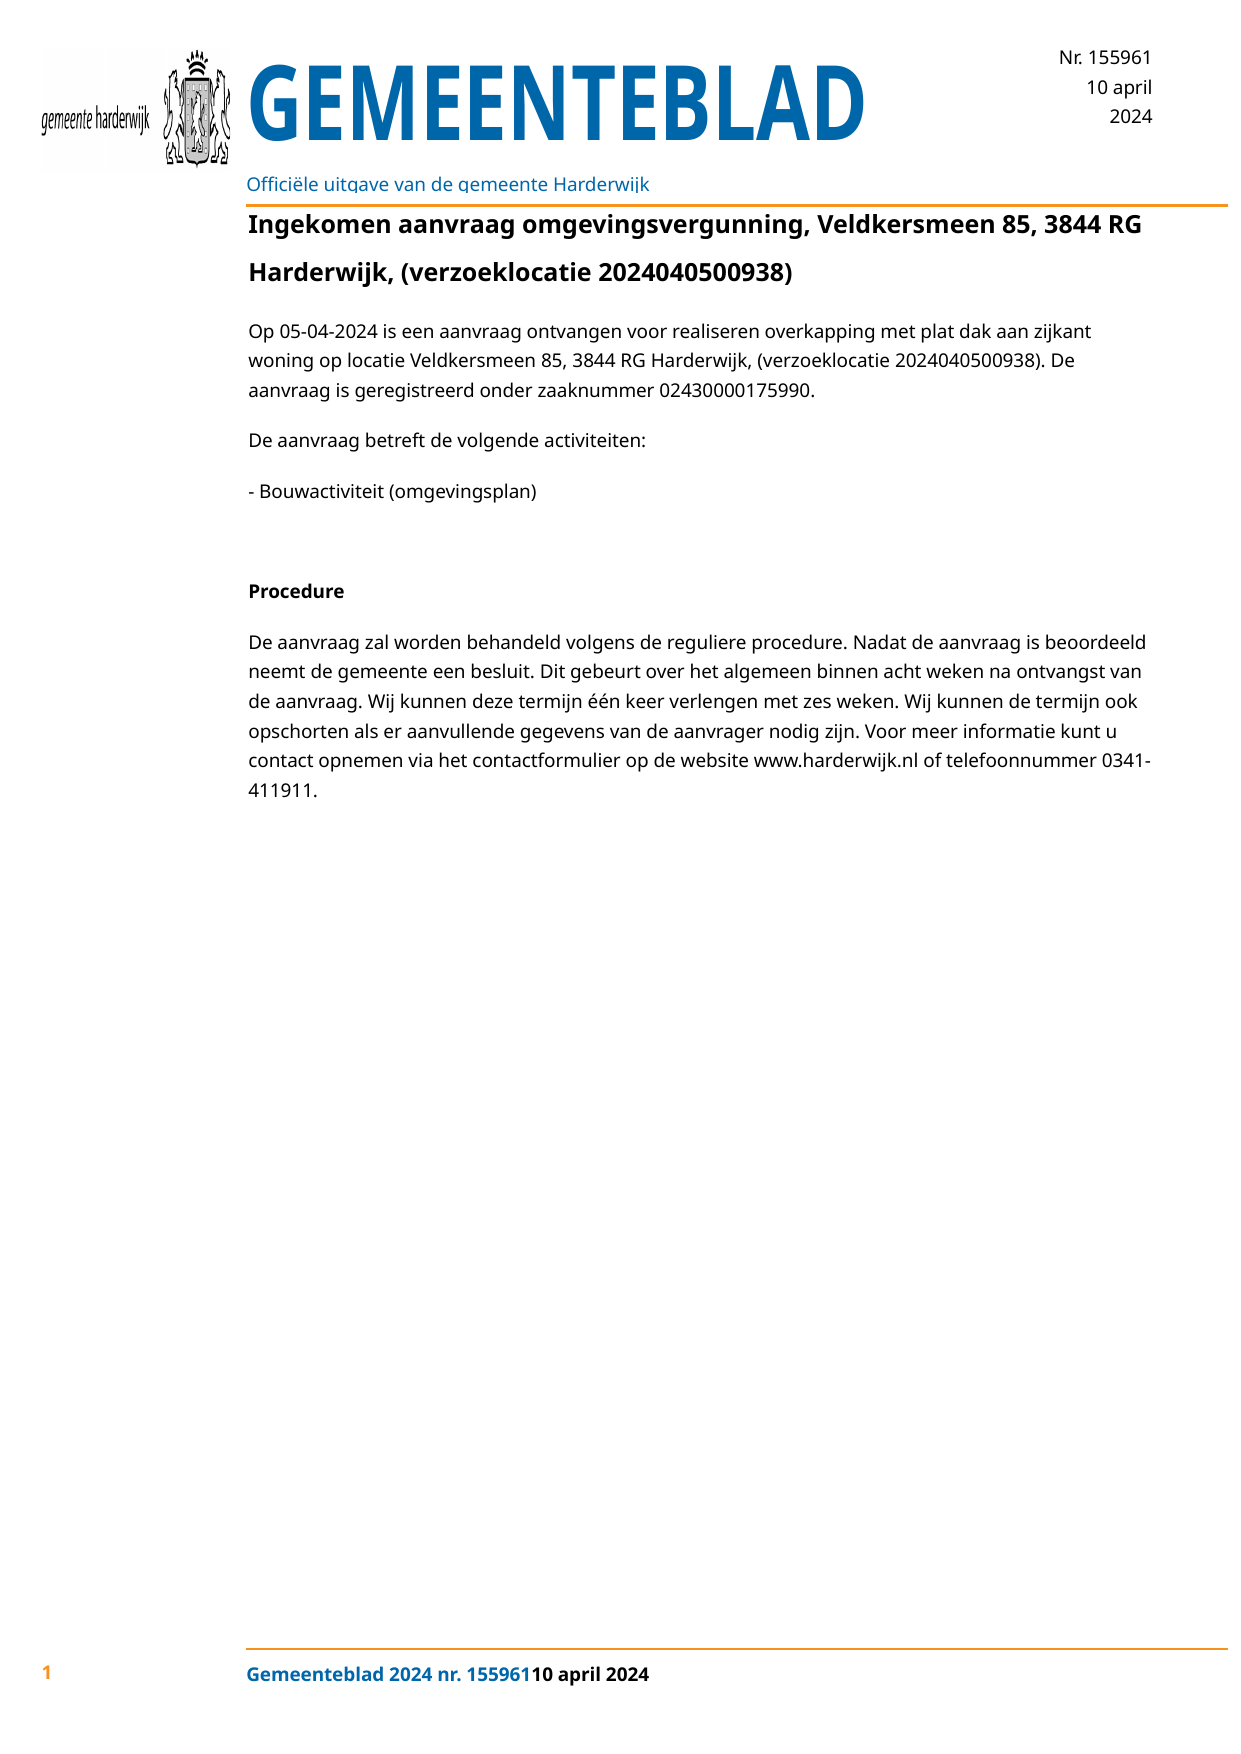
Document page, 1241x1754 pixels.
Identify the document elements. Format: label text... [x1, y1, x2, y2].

text De aanvraag betreft de volgende activiteiten: [248, 427, 1152, 453]
text Op 05-04-2024 is een aanvraag ontvangen voor realiseren overkapping met plat dak aan zijkant woning op locatie Veldkersmeen 85, 3844 RG Harderwijk, (verzoeklocatie 2024040500938). De aanvraag is geregistreerd onder zaaknummer 02430000175990. [248, 318, 1152, 403]
text - Bouwactiviteit (omgevingsplan) [248, 478, 1152, 504]
text De aanvraag zal worden behandeld volgens de reguliere procedure. Nadat de aanvraag is beoordeeld neemt de gemeente een besluit. Dit gebeurt over het algemeen binnen acht weken na ontvangst van de aanvraag. Wij kunnen deze termijn één keer verlengen met zes weken. Wij kunnen de termijn ook opschorten als er aanvullende gegevens van de aanvrager nodig zijn. Voor meer informatie kunt u contact opnemen via het contactformulier op de website www.harderwijk.nl of telefoonnummer 0341-411911. [248, 629, 1152, 803]
picture [41, 47, 231, 172]
text Procedure [248, 579, 1152, 604]
text Ingekomen aanvraag omgevingsvergunning, Veldkersmeen 85, 3844 RG Harderwijk, (verzoeklocatie 2024040500938) [248, 207, 1152, 288]
